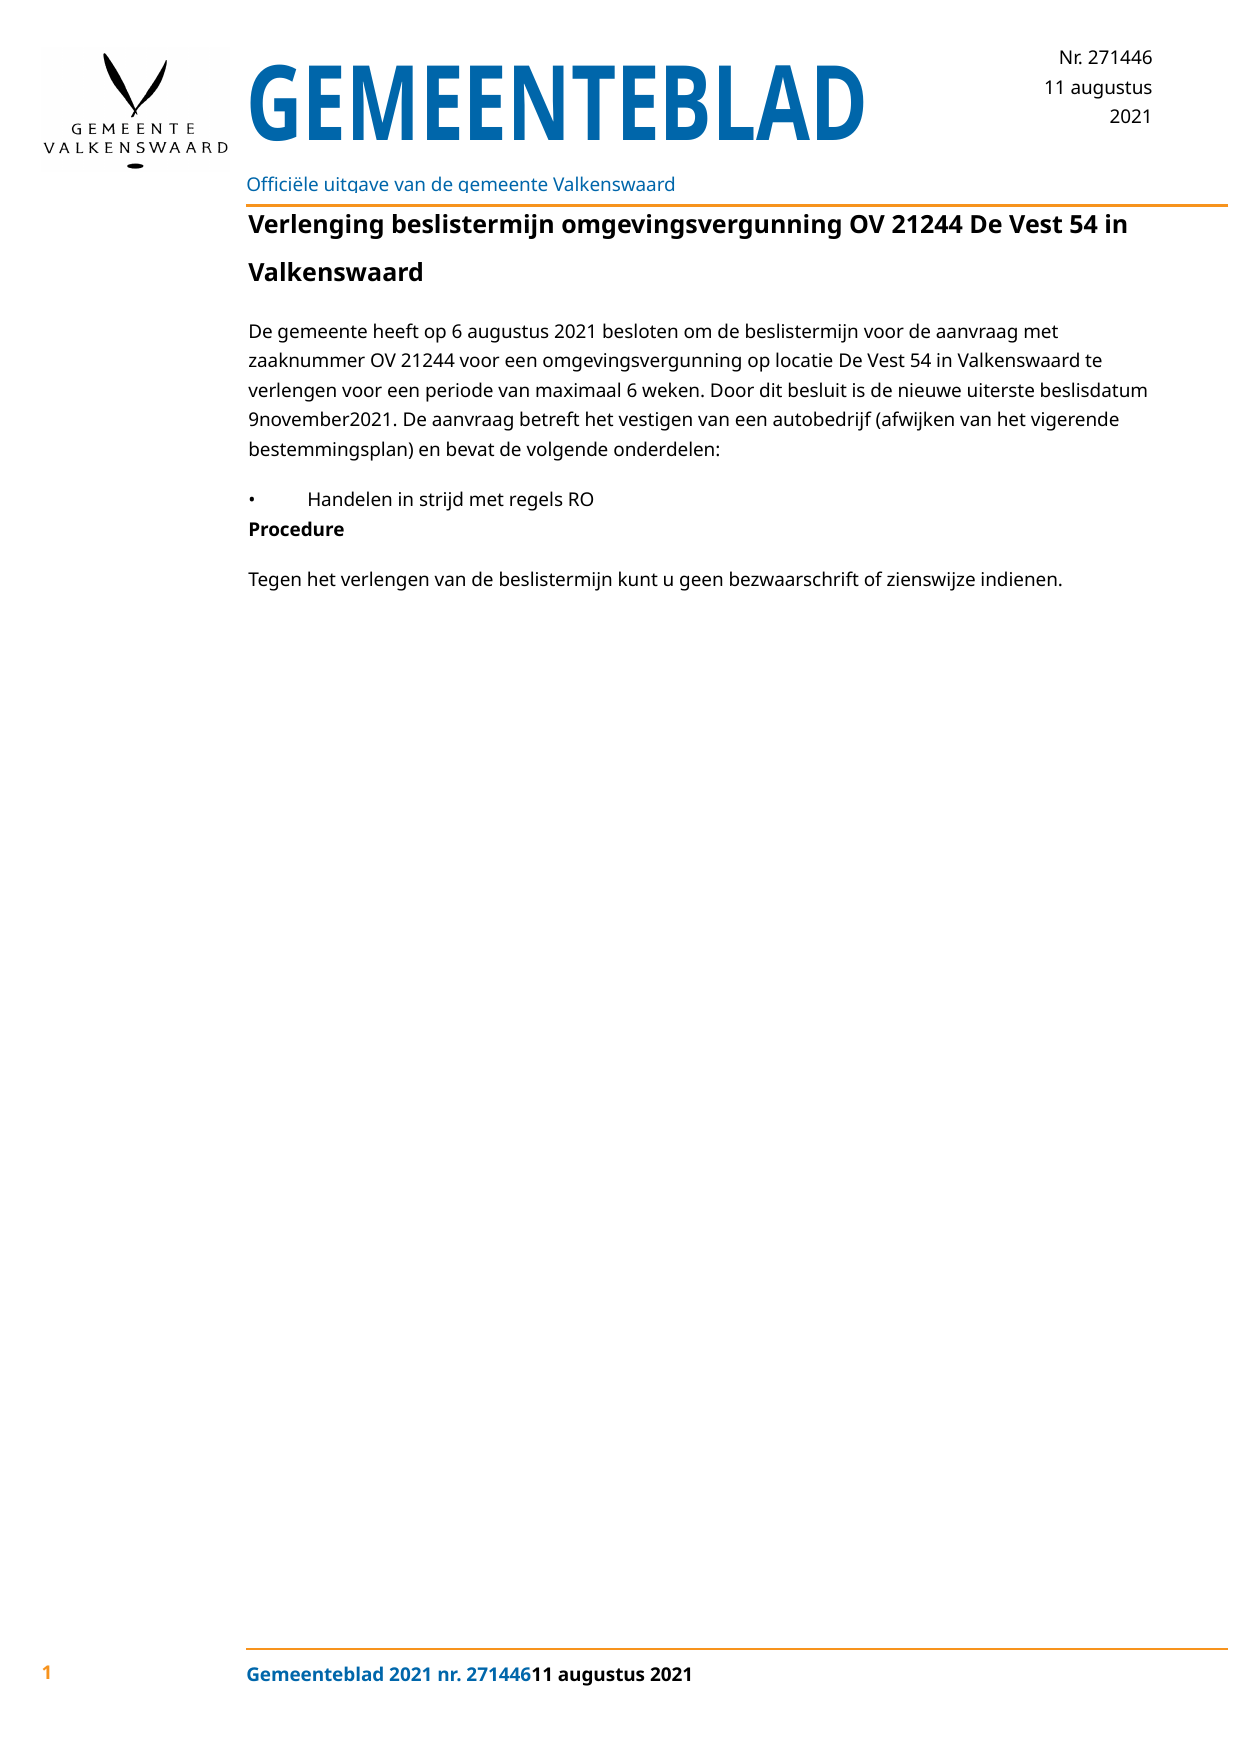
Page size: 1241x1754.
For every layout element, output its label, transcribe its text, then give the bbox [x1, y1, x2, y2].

text Procedure [248, 516, 1152, 542]
text Verlenging beslistermijn omgevingsvergunning OV 21244 De Vest 54 in Valkenswaard [248, 207, 1152, 288]
text Tegen het verlengen van de beslistermijn kunt u geen bezwaarschrift of zienswijze indienen. [248, 567, 1152, 592]
list Handelen in strijd met regels RO [248, 487, 1152, 512]
picture [41, 47, 231, 172]
text De gemeente heeft op 6 augustus 2021 besloten om de beslistermijn voor de aanvraag met zaaknummer OV 21244 voor een omgevingsvergunning op locatie De Vest 54 in Valkenswaard te verlengen voor een periode van maximaal 6 weken. Door dit besluit is de nieuwe uiterste beslisdatum 9november2021. De aanvraag betreft het vestigen van een autobedrijf (afwijken van het vigerende bestemmingsplan) en bevat de volgende onderdelen: [248, 318, 1152, 462]
